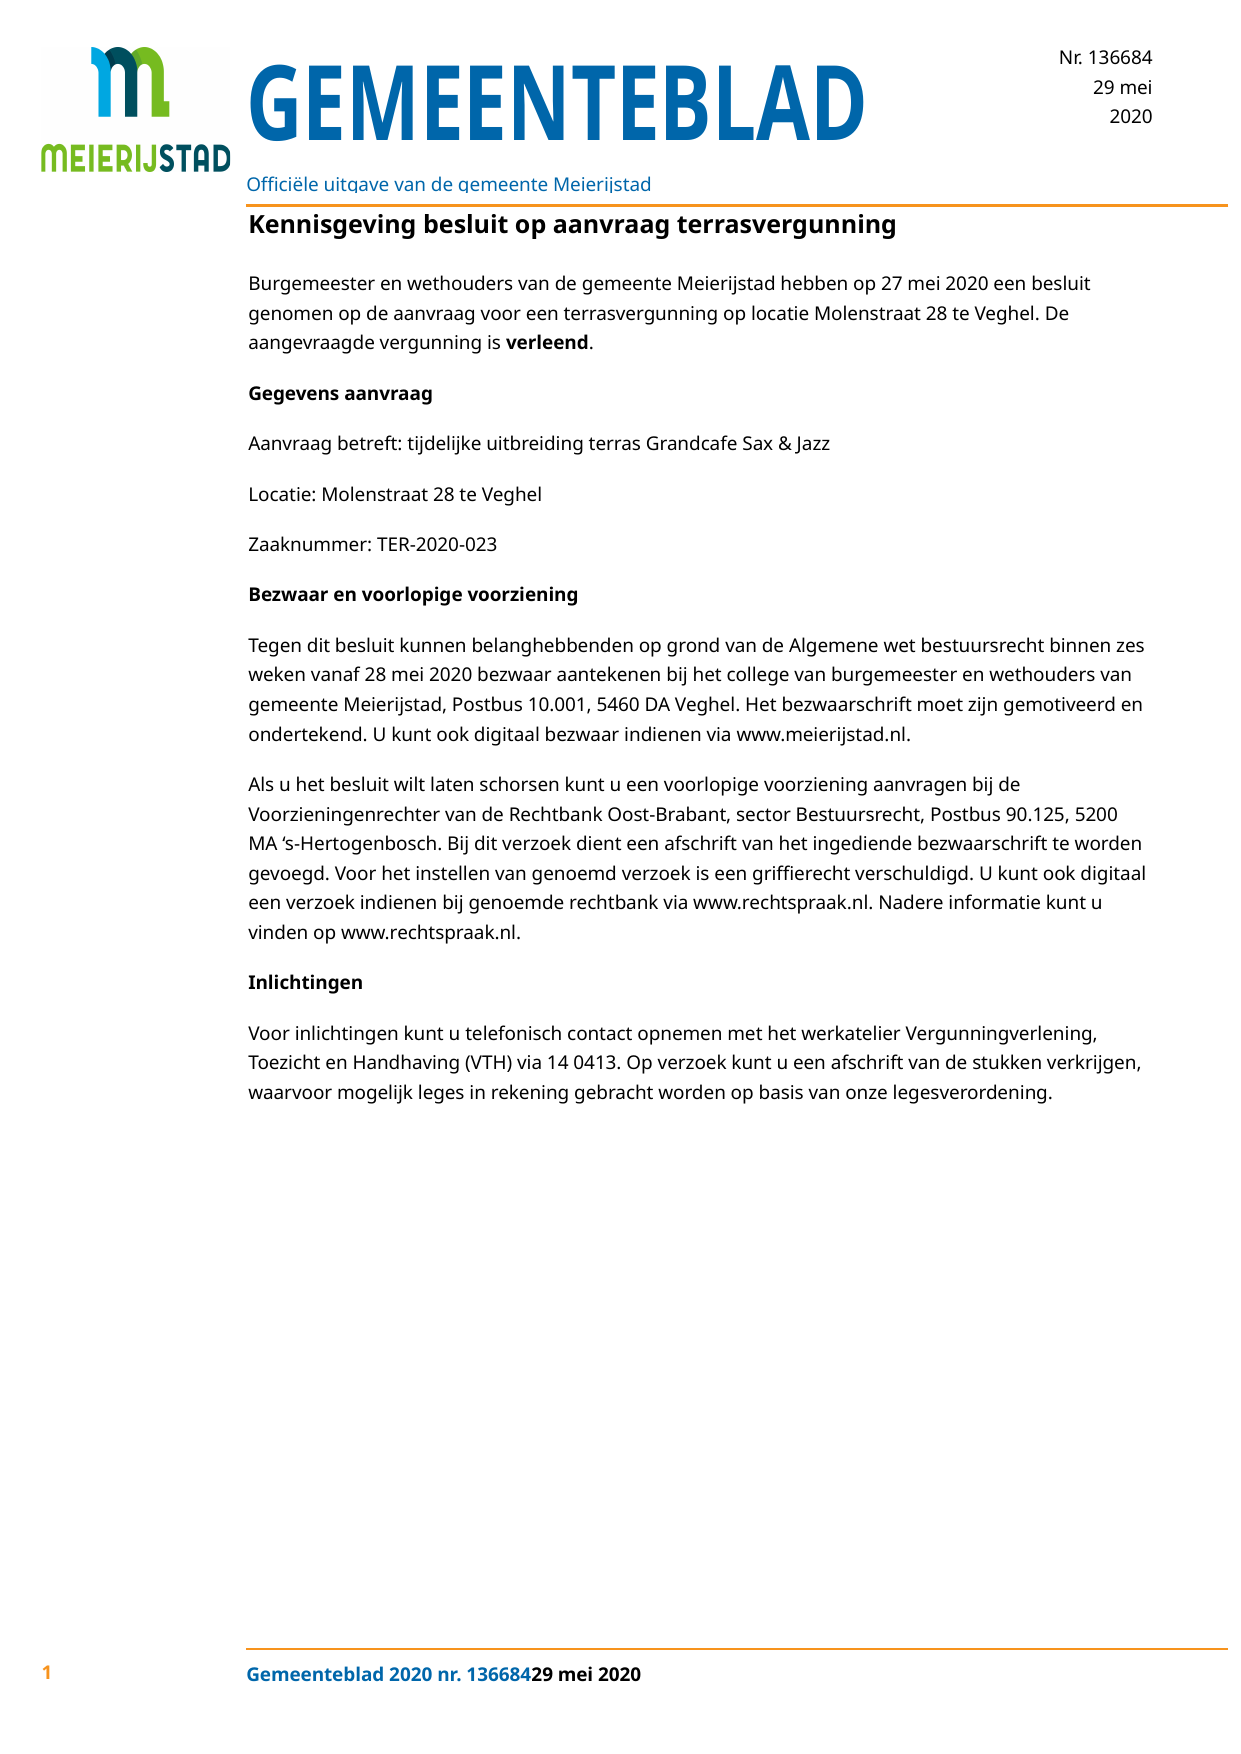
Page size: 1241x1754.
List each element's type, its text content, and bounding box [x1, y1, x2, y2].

text Aanvraag betreft: tijdelijke uitbreiding terras Grandcafe Sax & Jazz [248, 430, 1152, 456]
text Gegevens aanvraag [248, 380, 1152, 406]
text Locatie: Molenstraat 28 te Veghel [248, 481, 1152, 506]
text Bezwaar en voorlopige voorziening [248, 582, 1152, 607]
text Als u het besluit wilt laten schorsen kunt u een voorlopige voorziening aanvragen bij de Voorzieningenrechter van de Rechtbank Oost-Brabant, sector Bestuursrecht, Postbus 90.125, 5200 MA ‘s-Hertogenbosch. Bij dit verzoek dient een afschrift van het ingediende bezwaarschrift te worden gevoegd. Voor het instellen van genoemd verzoek is een griffierecht verschuldigd. U kunt ook digitaal een verzoek indienen bij genoemde rechtbank via www.rechtspraak.nl. Nadere informatie kunt u vinden op www.rechtspraak.nl. [248, 771, 1152, 945]
picture [41, 47, 231, 172]
text Tegen dit besluit kunnen belanghebbenden op grond van de Algemene wet bestuursrecht binnen zes weken vanaf 28 mei 2020 bezwaar aantekenen bij het college van burgemeester en wethouders van gemeente Meierijstad, Postbus 10.001, 5460 DA Veghel. Het bezwaarschrift moet zijn gemotiveerd en ondertekend. U kunt ook digitaal bezwaar indienen via www.meierijstad.nl. [248, 632, 1152, 746]
text Kennisgeving besluit op aanvraag terrasvergunning [248, 207, 1152, 241]
text Zaaknummer: TER-2020-023 [248, 531, 1152, 557]
text Inlichtingen [248, 969, 1152, 995]
text Voor inlichtingen kunt u telefonisch contact opnemen met het werkatelier Vergunningverlening, Toezicht en Handhaving (VTH) via 14 0413. Op verzoek kunt u een afschrift van de stukken verkrijgen, waarvoor mogelijk leges in rekening gebracht worden op basis van onze legesverordening. [248, 1020, 1152, 1105]
text Burgemeester en wethouders van de gemeente Meierijstad hebben op 27 mei 2020 een besluit genomen op de aanvraag voor een terrasvergunning op locatie Molenstraat 28 te Veghel. De aangevraagde vergunning is verleend. [248, 270, 1152, 355]
